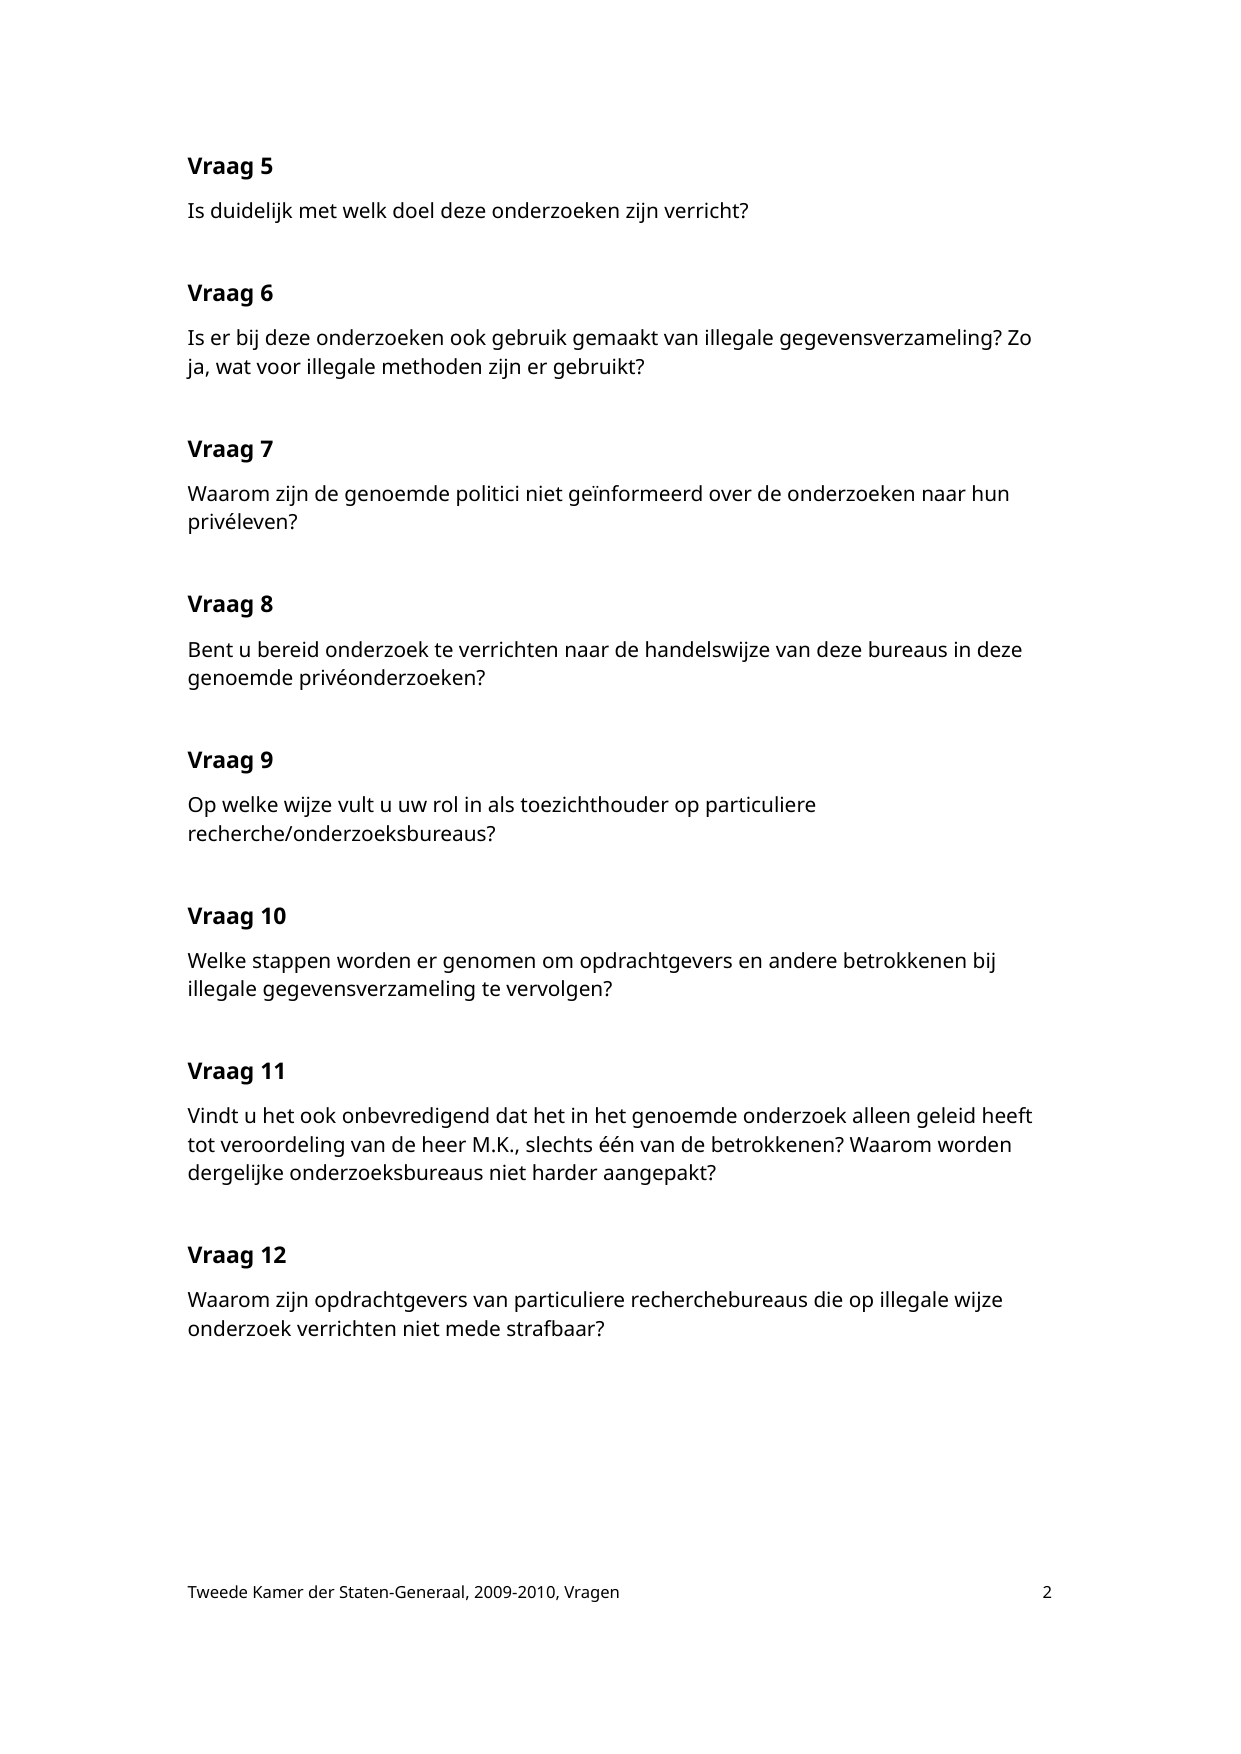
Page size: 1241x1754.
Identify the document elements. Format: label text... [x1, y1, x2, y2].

text Vindt u het ook onbevredigend dat het in het genoemde onderzoek alleen geleid heeft tot veroordeling van de heer M.K., slechts één van de betrokkenen? Waarom worden dergelijke onderzoeksbureaus niet harder aangepakt? [187, 1102, 1053, 1187]
text Is duidelijk met welk doel deze onderzoeken zijn verricht? [187, 196, 1053, 225]
subtitle Vraag 7 [187, 433, 1053, 464]
subtitle Vraag 11 [187, 1055, 1053, 1087]
subtitle Vraag 10 [187, 900, 1053, 931]
subtitle Vraag 5 [187, 150, 1053, 181]
subtitle Vraag 8 [187, 588, 1053, 620]
text Op welke wijze vult u uw rol in als toezichthouder op particuliere recherche/onderzoeksbureaus? [187, 790, 1053, 847]
subtitle Vraag 9 [187, 744, 1053, 775]
text Is er bij deze onderzoeken ook gebruik gemaakt van illegale gegevensverzameling? Zo ja, wat voor illegale methoden zijn er gebruikt? [187, 323, 1053, 380]
text Waarom zijn de genoemde politici niet geïnformeerd over de onderzoeken naar hun privéleven? [187, 479, 1053, 536]
text Welke stappen worden er genomen om opdrachtgevers en andere betrokkenen bij illegale gegevensverzameling te vervolgen? [187, 946, 1053, 1003]
subtitle Vraag 12 [187, 1239, 1053, 1271]
text Bent u bereid onderzoek te verrichten naar de handelswijze van deze bureaus in deze genoemde privéonderzoeken? [187, 635, 1053, 692]
text Waarom zijn opdrachtgevers van particuliere recherchebureaus die op illegale wijze onderzoek verrichten niet mede strafbaar? [187, 1286, 1053, 1342]
subtitle Vraag 6 [187, 277, 1053, 308]
